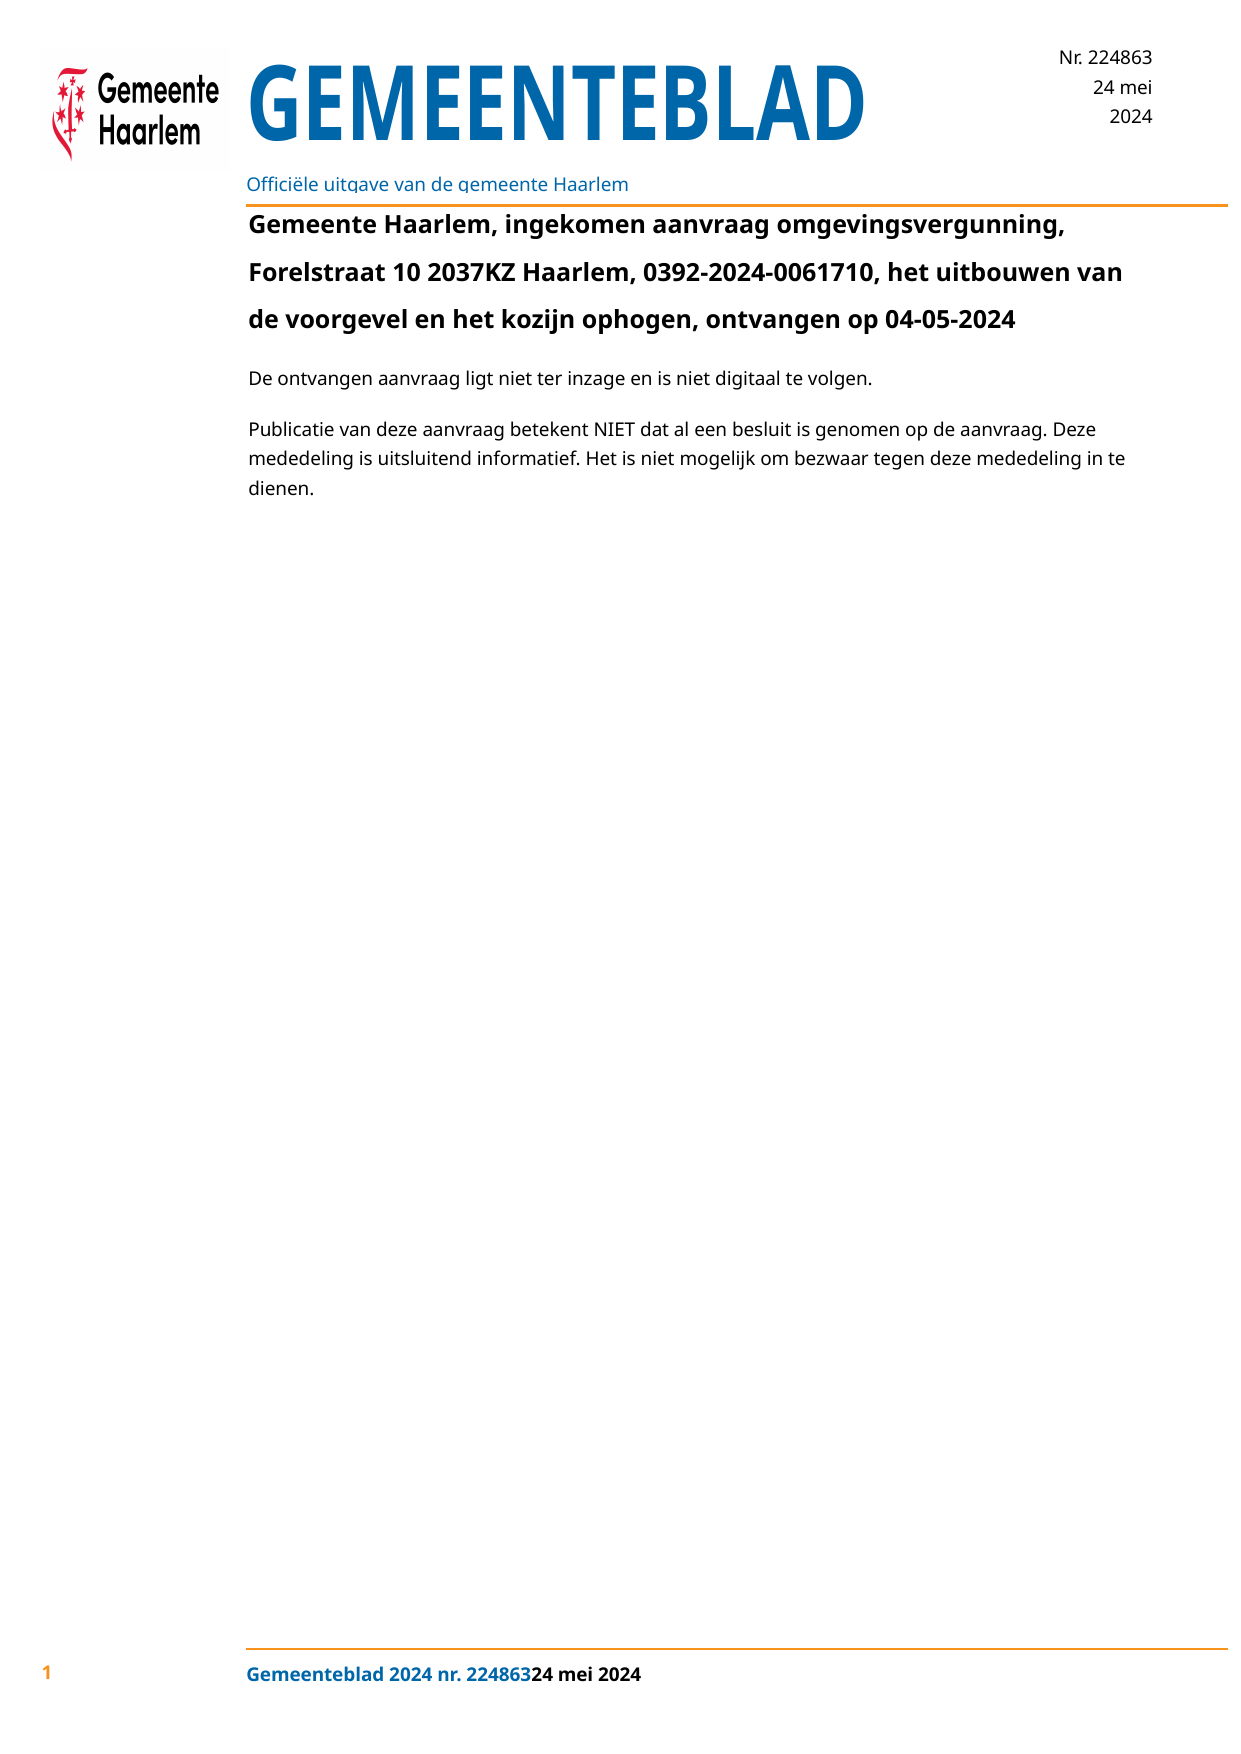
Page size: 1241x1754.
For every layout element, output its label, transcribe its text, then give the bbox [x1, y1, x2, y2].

text De ontvangen aanvraag ligt niet ter inzage en is niet digitaal te volgen. [248, 366, 1152, 391]
text Gemeente Haarlem, ingekomen aanvraag omgevingsvergunning, Forelstraat 10 2037KZ Haarlem, 0392-2024-0061710, het uitbouwen van de voorgevel en het kozijn ophogen, ontvangen op 04-05-2024 [248, 207, 1152, 336]
picture [41, 47, 231, 172]
text Publicatie van deze aanvraag betekent NIET dat al een besluit is genomen op de aanvraag. Deze mededeling is uitsluitend informatief. Het is niet mogelijk om bezwaar tegen deze mededeling in te dienen. [248, 416, 1152, 501]
